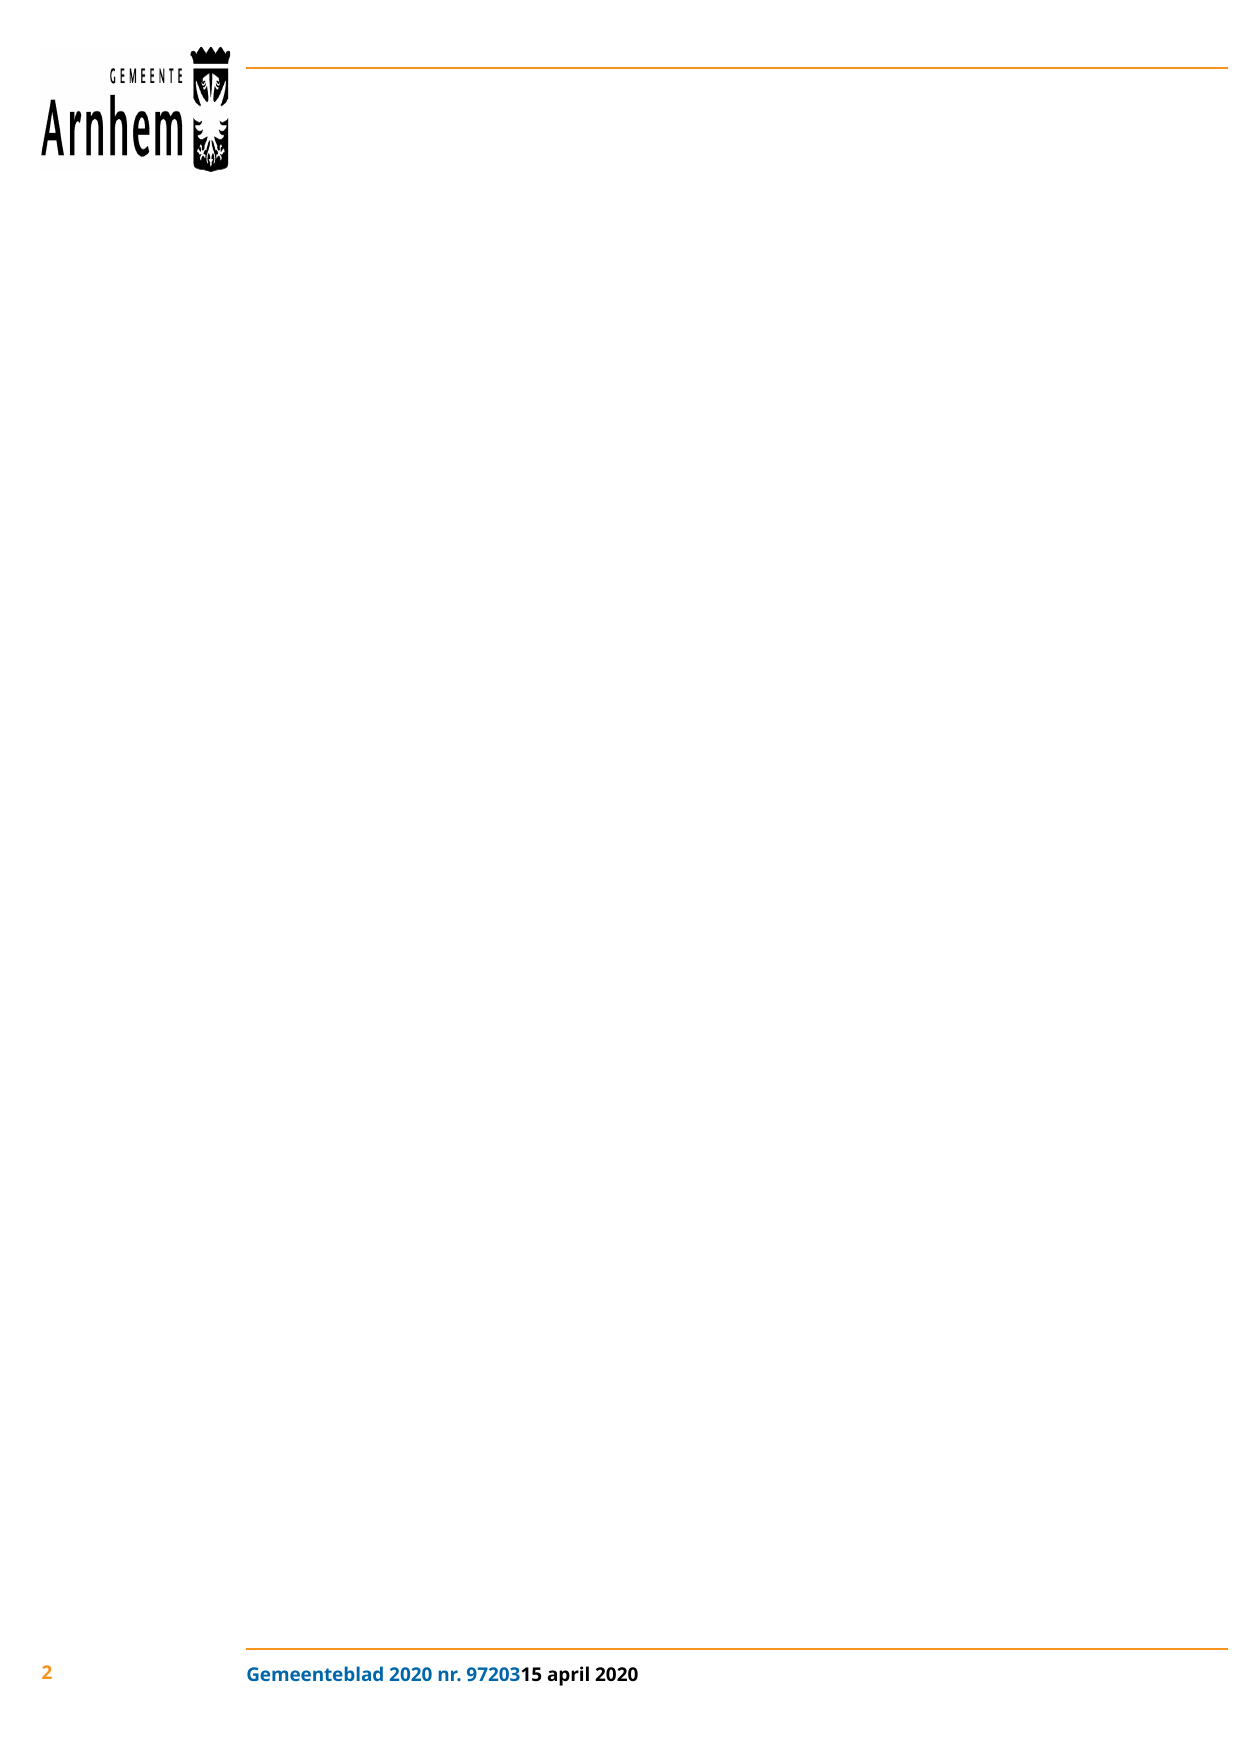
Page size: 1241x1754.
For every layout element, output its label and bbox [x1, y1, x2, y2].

picture [41, 47, 231, 172]
